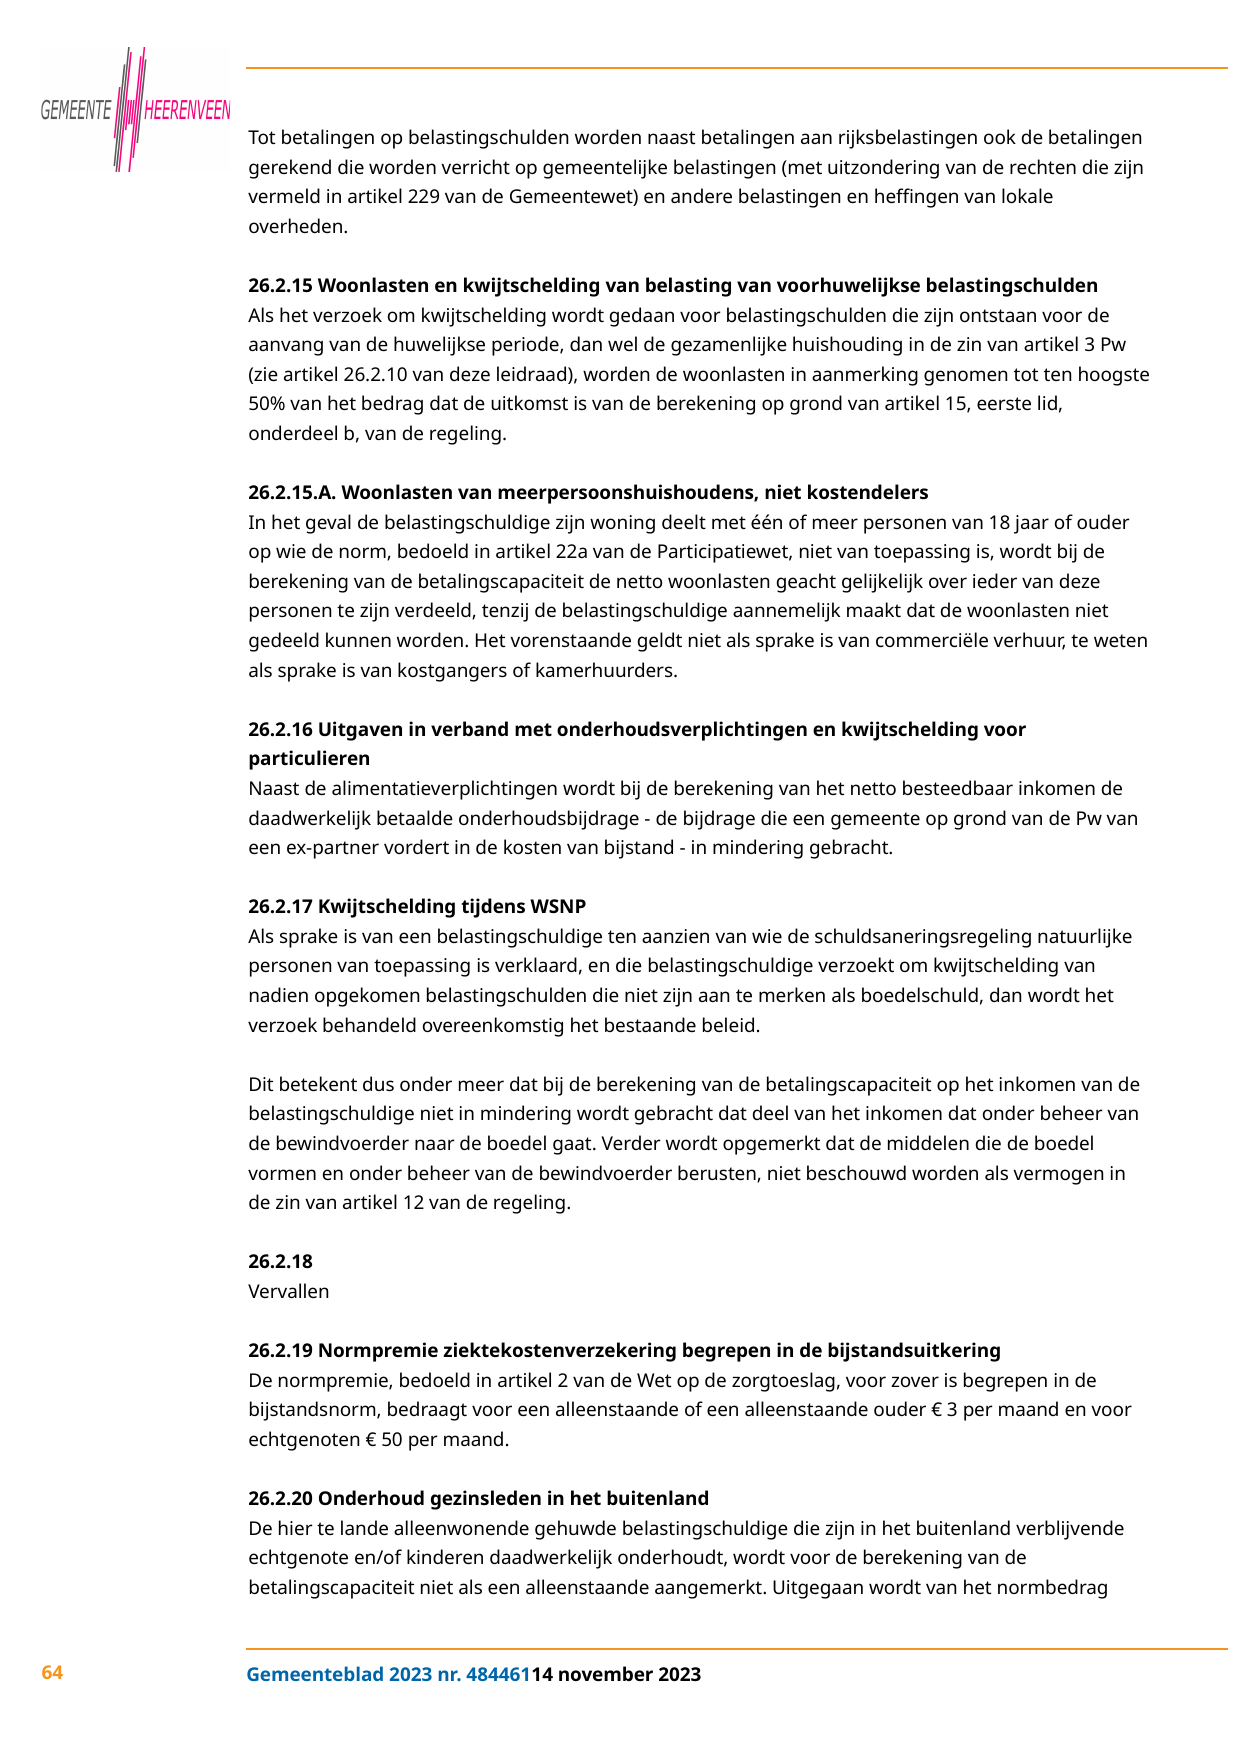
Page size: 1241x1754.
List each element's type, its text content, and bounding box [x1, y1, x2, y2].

text Tot betalingen op belastingschulden worden naast betalingen aan rijksbelastingen ook de betalingen gerekend die worden verricht op gemeentelijke belastingen (met uitzondering van de rechten die zijn vermeld in artikel 229 van de Gemeentewet) en andere belastingen en heffingen van lokale overheden. [248, 124, 1152, 239]
text 26.2.16 Uitgaven in verband met onderhoudsverplichtingen en kwijtschelding voor particulieren [248, 716, 1152, 771]
text Als het verzoek om kwijtschelding wordt gedaan voor belastingschulden die zijn ontstaan voor de aanvang van de huwelijkse periode, dan wel de gezamenlijke huishouding in de zin van artikel 3 Pw (zie artikel 26.2.10 van deze leidraad), worden de woonlasten in aanmerking genomen tot ten hoogste 50% van het bedrag dat de uitkomst is van de berekening op grond van artikel 15, eerste lid, onderdeel b, van de regeling. [248, 302, 1152, 446]
text De hier te lande alleenwonende gehuwde belastingschuldige die zijn in het buitenland verblijvende echtgenote en/of kinderen daadwerkelijk onderhoudt, wordt voor de berekening van de betalingscapaciteit niet als een alleenstaande aangemerkt. Uitgegaan wordt van het normbedrag [248, 1515, 1152, 1600]
text 26.2.15 Woonlasten en kwijtschelding van belasting van voorhuwelijkse belastingschulden [248, 272, 1152, 298]
text 26.2.17 Kwijtschelding tijdens WSNP [248, 893, 1152, 919]
text 26.2.19 Normpremie ziektekostenverzekering begrepen in de bijstandsuitkering [248, 1337, 1152, 1363]
text De normpremie, bedoeld in artikel 2 van de Wet op de zorgtoeslag, voor zover is begrepen in de bijstandsnorm, bedraagt voor een alleenstaande of een alleenstaande ouder € 3 per maand en voor echtgenoten € 50 per maand. [248, 1367, 1152, 1452]
text 26.2.20 Onderhoud gezinsleden in het buitenland [248, 1485, 1152, 1511]
text Als sprake is van een belastingschuldige ten aanzien van wie de schuldsaneringsregeling natuurlijke personen van toepassing is verklaard, en die belastingschuldige verzoekt om kwijtschelding van nadien opgekomen belastingschulden die niet zijn aan te merken als boedelschuld, dan wordt het verzoek behandeld overeenkomstig het bestaande beleid. [248, 923, 1152, 1038]
text Vervallen [248, 1278, 1152, 1304]
picture [41, 47, 231, 172]
text In het geval de belastingschuldige zijn woning deelt met één of meer personen van 18 jaar of ouder op wie de norm, bedoeld in artikel 22a van de Participatiewet, niet van toepassing is, wordt bij de berekening van de betalingscapaciteit de netto woonlasten geacht gelijkelijk over ieder van deze personen te zijn verdeeld, tenzij de belastingschuldige aannemelijk maakt dat de woonlasten niet gedeeld kunnen worden. Het vorenstaande geldt niet als sprake is van commerciële verhuur, te weten als sprake is van kostgangers of kamerhuurders. [248, 509, 1152, 683]
text 26.2.15.A. Woonlasten van meerpersoonshuishoudens, niet kostendelers [248, 479, 1152, 505]
text Naast de alimentatieverplichtingen wordt bij de berekening van het netto besteedbaar inkomen de daadwerkelijk betaalde onderhoudsbijdrage - de bijdrage die een gemeente op grond van de Pw van een ex-partner vordert in de kosten van bijstand - in mindering gebracht. [248, 775, 1152, 860]
text 26.2.18 [248, 1248, 1152, 1274]
text Dit betekent dus onder meer dat bij de berekening van de betalingscapaciteit op het inkomen van de belastingschuldige niet in mindering wordt gebracht dat deel van het inkomen dat onder beheer van de bewindvoerder naar de boedel gaat. Verder wordt opgemerkt dat de middelen die de boedel vormen en onder beheer van de bewindvoerder berusten, niet beschouwd worden als vermogen in de zin van artikel 12 van de regeling. [248, 1071, 1152, 1215]
